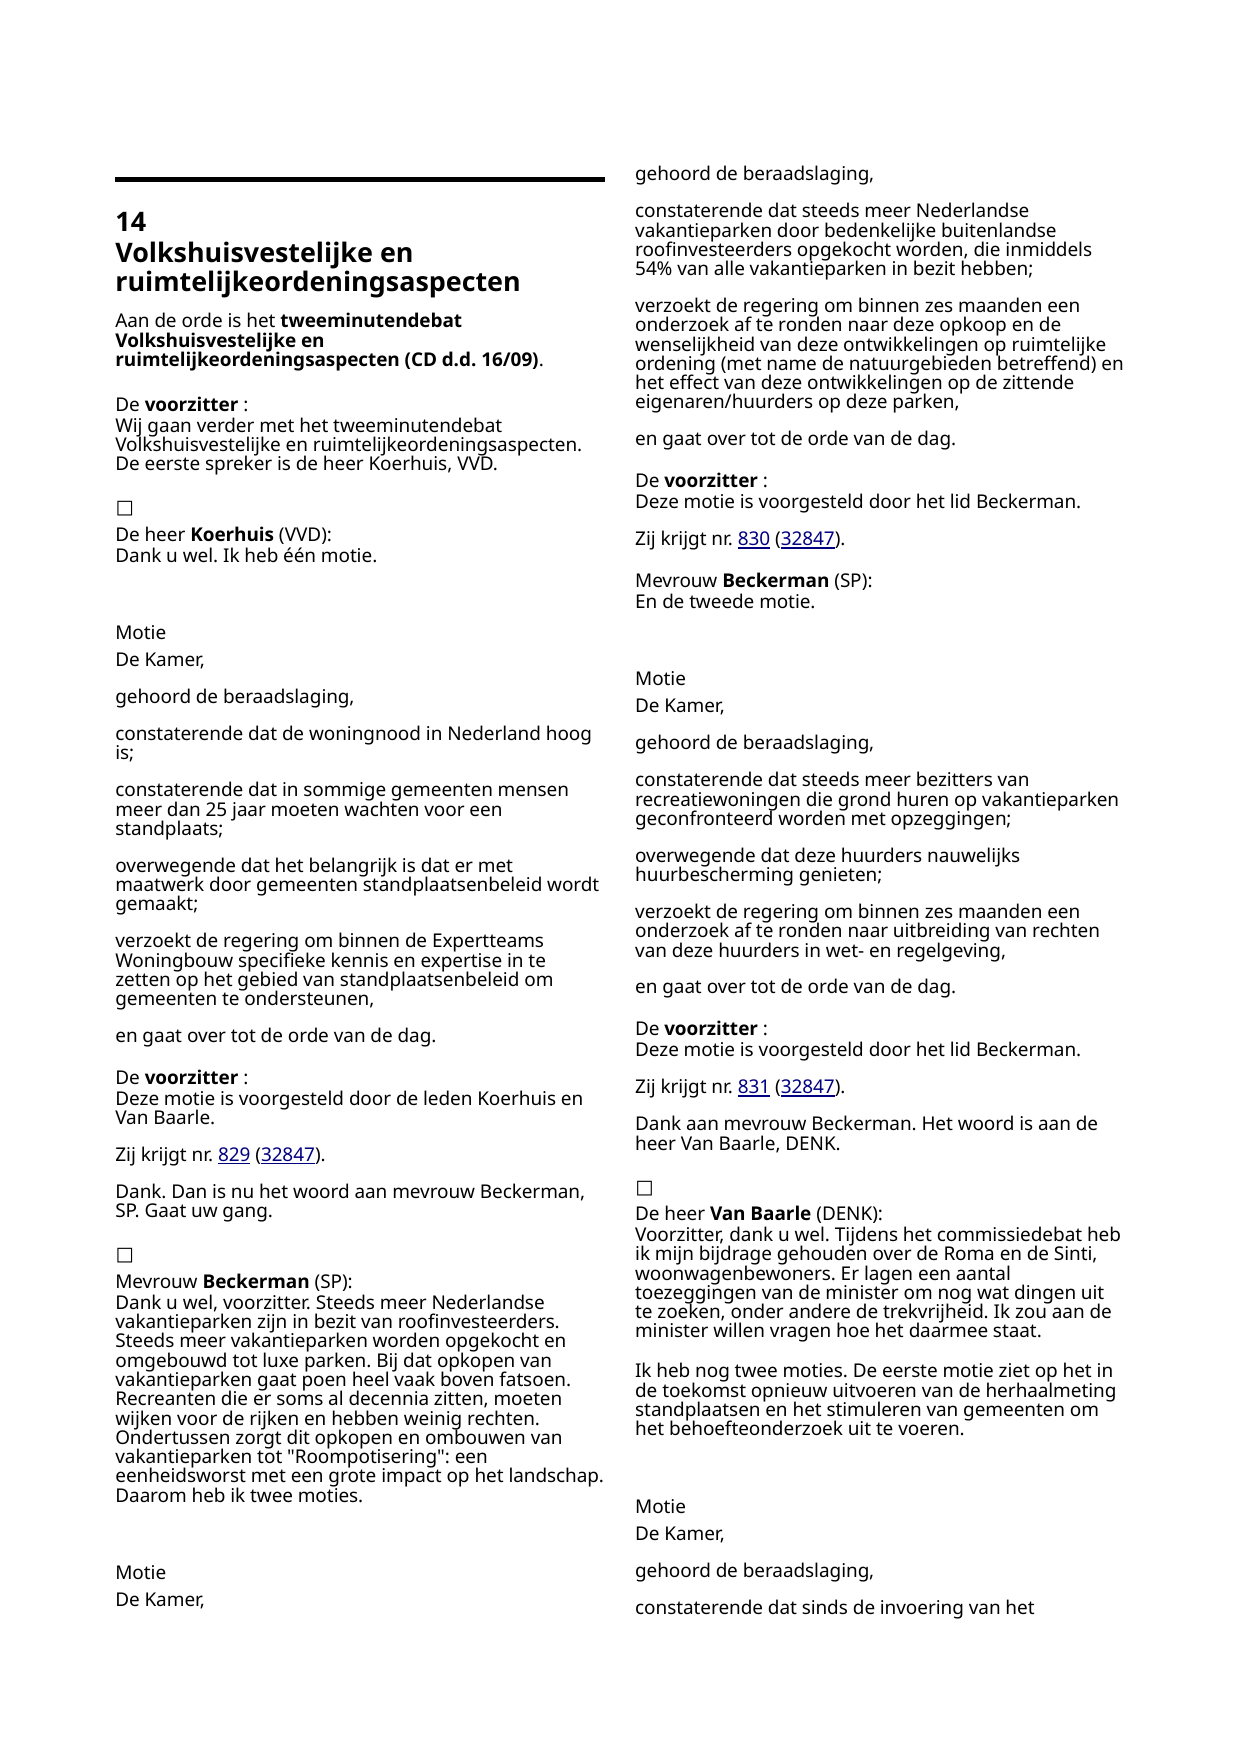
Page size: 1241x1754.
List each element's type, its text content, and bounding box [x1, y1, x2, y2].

text Motie [635, 666, 1125, 691]
text Dank aan mevrouw Beckerman. Het woord is aan de heer Van Baarle, DENK. [635, 1115, 1125, 1154]
text De voorzitter : [115, 1064, 605, 1090]
text Ik heb nog twee moties. De eerste motie ziet op het in de toekomst opnieuw uitvoeren van de herhaalmeting standplaatsen en het stimuleren van gemeenten om het behoefteonderzoek uit te voeren. [635, 1362, 1125, 1439]
text verzoekt de regering om binnen zes maanden een onderzoek af te ronden naar deze opkoop en de wenselijkheid van deze ontwikkelingen op ruimtelijke ordening (met name de natuurgebieden betreffend) en het effect van deze ontwikkelingen op de zittende eigenaren/huurders op deze parken, [635, 297, 1125, 413]
text verzoekt de regering om binnen zes maanden een onderzoek af te ronden naar uitbreiding van rechten van deze huurders in wet- en regelgeving, [635, 903, 1125, 961]
text De Kamer, [635, 697, 1125, 717]
text De voorzitter : [115, 391, 605, 417]
text De voorzitter : [635, 467, 1125, 493]
text constaterende dat steeds meer Nederlandse vakantieparken door bedenkelijke buitenlandse roofinvesteerders opgekocht worden, die inmiddels 54% van alle vakantieparken in bezit hebben; [635, 202, 1125, 279]
text Aan de orde is het tweeminutendebat Volkshuisvestelijke en ruimtelijkeordeningsaspecten (CD d.d. 16/09). [115, 312, 605, 370]
text 14 [115, 203, 605, 239]
text overwegende dat deze huurders nauwelijks huurbescherming genieten; [635, 847, 1125, 885]
text verzoekt de regering om binnen de Expertteams Woningbouw specifieke kennis en expertise in te zetten op het gebied van standplaatsenbeleid om gemeenten te ondersteunen, [115, 932, 605, 1009]
text gehoord de beraadslaging, [635, 165, 1125, 184]
text gehoord de beraadslaging, [635, 1562, 1125, 1581]
text Dank u wel. Ik heb één motie. [115, 547, 605, 566]
text De Kamer, [115, 1591, 605, 1610]
text ⬜ [115, 1242, 605, 1268]
text De heer Van Baarle (DENK): [635, 1200, 1125, 1226]
text De Kamer, [115, 651, 605, 670]
text De Kamer, [635, 1525, 1125, 1544]
text Wij gaan verder met het tweeminutendebat Volkshuisvestelijke en ruimtelijkeordeningsaspecten. De eerste spreker is de heer Koerhuis, VVD. [115, 417, 605, 474]
text gehoord de beraadslaging, [115, 688, 605, 707]
text constaterende dat steeds meer bezitters van recreatiewoningen die grond huren op vakantieparken geconfronteerd worden met opzeggingen; [635, 771, 1125, 829]
text en gaat over tot de orde van de dag. [115, 1027, 605, 1046]
text Voorzitter, dank u wel. Tijdens het commissiedebat heb ik mijn bijdrage gehouden over de Roma en de Sinti, woonwagenbewoners. Er lagen een aantal toezeggingen van de minister om nog wat dingen uit te zoeken, onder andere de trekvrijheid. Ik zou aan de minister willen vragen hoe het daarmee staat. [635, 1226, 1125, 1342]
text en gaat over tot de orde van de dag. [635, 978, 1125, 998]
text Dank u wel, voorzitter. Steeds meer Nederlandse vakantieparken zijn in bezit van roofinvesteerders. Steeds meer vakantieparken worden opgekocht en omgebouwd tot luxe parken. Bij dat opkopen van vakantieparken gaat poen heel vaak boven fatsoen. Recreanten die er soms al decennia zitten, moeten wijken voor de rijken en hebben weinig rechten. Ondertussen zorgt dit opkopen en ombouwen van vakantieparken tot "Roompotisering": een eenheidsworst met een grote impact op het landschap. Daarom heb ik twee moties. [115, 1294, 605, 1506]
text en gaat over tot de orde van de dag. [635, 430, 1125, 450]
text Motie [115, 619, 605, 645]
text ⬜ [635, 1175, 1125, 1200]
text constaterende dat in sommige gemeenten mensen meer dan 25 jaar moeten wachten voor een standplaats; [115, 781, 605, 839]
text Zij krijgt nr. 829 (32847). [115, 1146, 605, 1165]
text Volkshuisvestelijke en ruimtelijkeordeningsaspecten [115, 239, 605, 312]
text En de tweede motie. [635, 593, 1125, 612]
text Deze motie is voorgesteld door de leden Koerhuis en Van Baarle. [115, 1090, 605, 1128]
text Motie [115, 1559, 605, 1585]
text Zij krijgt nr. 830 (32847). [635, 530, 1125, 549]
text Motie [635, 1493, 1125, 1519]
text Dank. Dan is nu het woord aan mevrouw Beckerman, SP. Gaat uw gang. [115, 1183, 605, 1222]
text constaterende dat sinds de invoering van het [635, 1599, 1125, 1618]
text De voorzitter : [635, 1016, 1125, 1041]
text Mevrouw Beckerman (SP): [115, 1268, 605, 1294]
text De heer Koerhuis (VVD): [115, 521, 605, 547]
text Zij krijgt nr. 831 (32847). [635, 1078, 1125, 1097]
text overwegende dat het belangrijk is dat er met maatwerk door gemeenten standplaatsenbeleid wordt gemaakt; [115, 857, 605, 914]
text Deze motie is voorgesteld door het lid Beckerman. [635, 493, 1125, 512]
text Deze motie is voorgesteld door het lid Beckerman. [635, 1041, 1125, 1061]
text ⬜ [115, 495, 605, 521]
text gehoord de beraadslaging, [635, 734, 1125, 753]
text constaterende dat de woningnood in Nederland hoog is; [115, 725, 605, 763]
text Mevrouw Beckerman (SP): [635, 567, 1125, 593]
